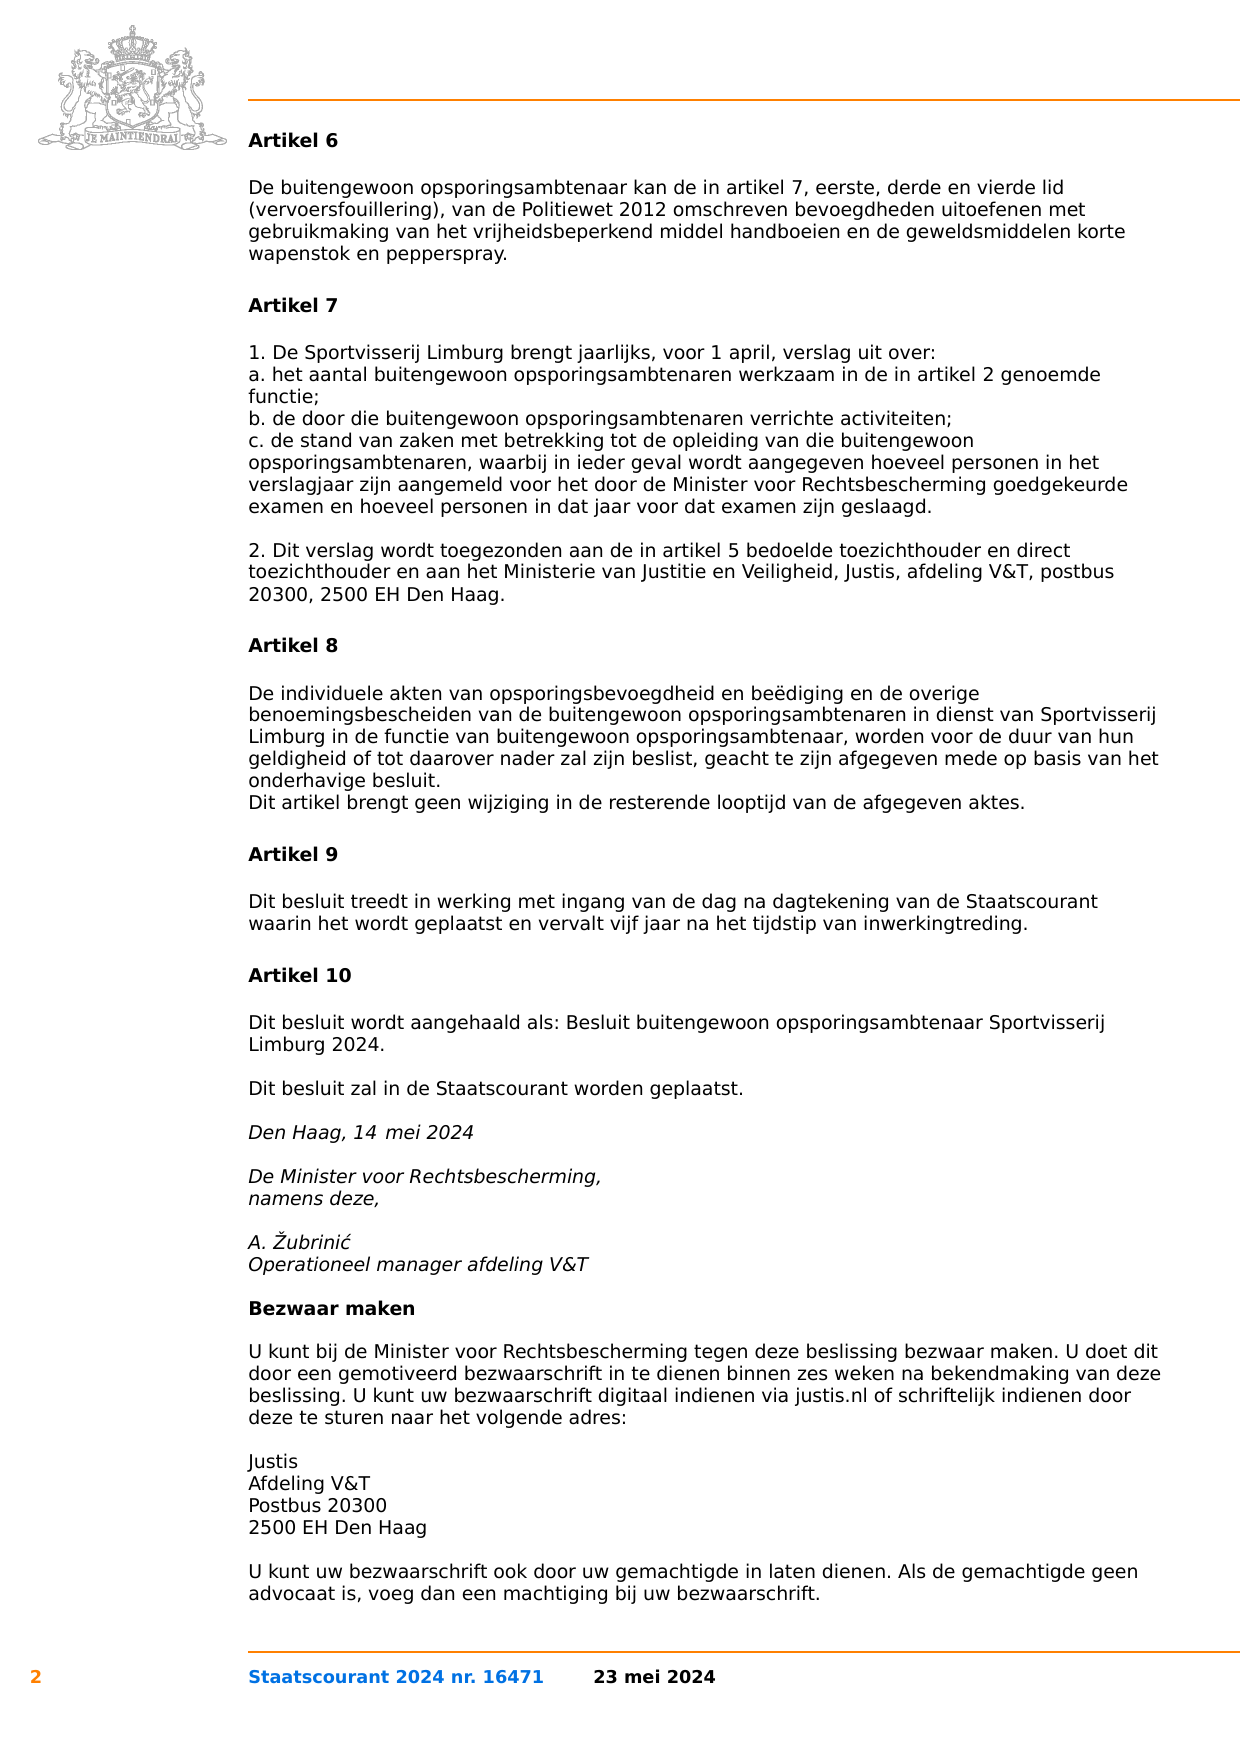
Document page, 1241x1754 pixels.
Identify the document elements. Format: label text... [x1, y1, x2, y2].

text a. het aantal buitengewoon opsporingsambtenaren werkzaam in de in artikel 2 genoemde functie; [248, 364, 1163, 408]
text c. de stand van zaken met betrekking tot de opleiding van die buitengewoon opsporingsambtenaren, waarbij in ieder geval wordt aangegeven hoeveel personen in het verslagjaar zijn aangemeld voor het door de Minister voor Rechtsbescherming goedgekeurde examen en hoeveel personen in dat jaar voor dat examen zijn geslaagd. [248, 430, 1163, 518]
text De Minister voor Rechtsbescherming, namens deze, A. Žubrinić Operationeel manager afdeling V&T [248, 1166, 1163, 1276]
text Dit besluit treedt in werking met ingang van de dag na dagtekening van de Staatscourant waarin het wordt geplaatst en vervalt vijf jaar na het tijdstip van inwerkingtreding. [248, 891, 1163, 935]
text Bezwaar maken [248, 1297, 1163, 1319]
text 2. Dit verslag wordt toegezonden aan de in artikel 5 bedoelde toezichthouder en direct toezichthouder en aan het Ministerie van Justitie en Veiligheid, Justis, afdeling V&T, postbus 20300, 2500 EH Den Haag. [248, 539, 1163, 605]
text Den Haag, 14 mei 2024 [248, 1122, 1163, 1144]
text Justis [248, 1451, 1163, 1473]
subtitle Artikel 6 [248, 130, 1163, 152]
subtitle Artikel 10 [248, 965, 1163, 987]
text 2500 EH Den Haag [248, 1517, 1163, 1539]
text Dit artikel brengt geen wijziging in de resterende looptijd van de afgegeven aktes. [248, 792, 1163, 814]
text Dit besluit zal in de Staatscourant worden geplaatst. [248, 1078, 1163, 1100]
text Afdeling V&T [248, 1473, 1163, 1495]
text Postbus 20300 [248, 1495, 1163, 1517]
text U kunt bij de Minister voor Rechtsbescherming tegen deze beslissing bezwaar maken. U doet dit door een gemotiveerd bezwaarschrift in te dienen binnen zes weken na bekendmaking van deze beslissing. U kunt uw bezwaarschrift digitaal indienen via justis.nl of schriftelijk indienen door deze te sturen naar het volgende adres: [248, 1341, 1163, 1429]
picture [38, 25, 227, 150]
subtitle Artikel 9 [248, 844, 1163, 866]
text De buitengewoon opsporingsambtenaar kan de in artikel 7, eerste, derde en vierde lid (vervoersfouillering), van de Politiewet 2012 omschreven bevoegdheden uitoefenen met gebruikmaking van het vrijheidsbeperkend middel handboeien en de geweldsmiddelen korte wapenstok en pepperspray. [248, 177, 1163, 265]
text U kunt uw bezwaarschrift ook door uw gemachtigde in laten dienen. Als de gemachtigde geen advocaat is, voeg dan een machtiging bij uw bezwaarschrift. [248, 1561, 1163, 1605]
subtitle Artikel 8 [248, 635, 1163, 657]
text b. de door die buitengewoon opsporingsambtenaren verrichte activiteiten; [248, 408, 1163, 430]
subtitle Artikel 7 [248, 295, 1163, 317]
text Dit besluit wordt aangehaald als: Besluit buitengewoon opsporingsambtenaar Sportvisserij Limburg 2024. [248, 1012, 1163, 1056]
text De individuele akten van opsporingsbevoegdheid en beëdiging en de overige benoemingsbescheiden van de buitengewoon opsporingsambtenaren in dienst van Sportvisserij Limburg in de functie van buitengewoon opsporingsambtenaar, worden voor de duur van hun geldigheid of tot daarover nader zal zijn beslist, geacht te zijn afgegeven mede op basis van het onderhavige besluit. [248, 682, 1163, 792]
text 1. De Sportvisserij Limburg brengt jaarlijks, voor 1 april, verslag uit over: [248, 342, 1163, 364]
